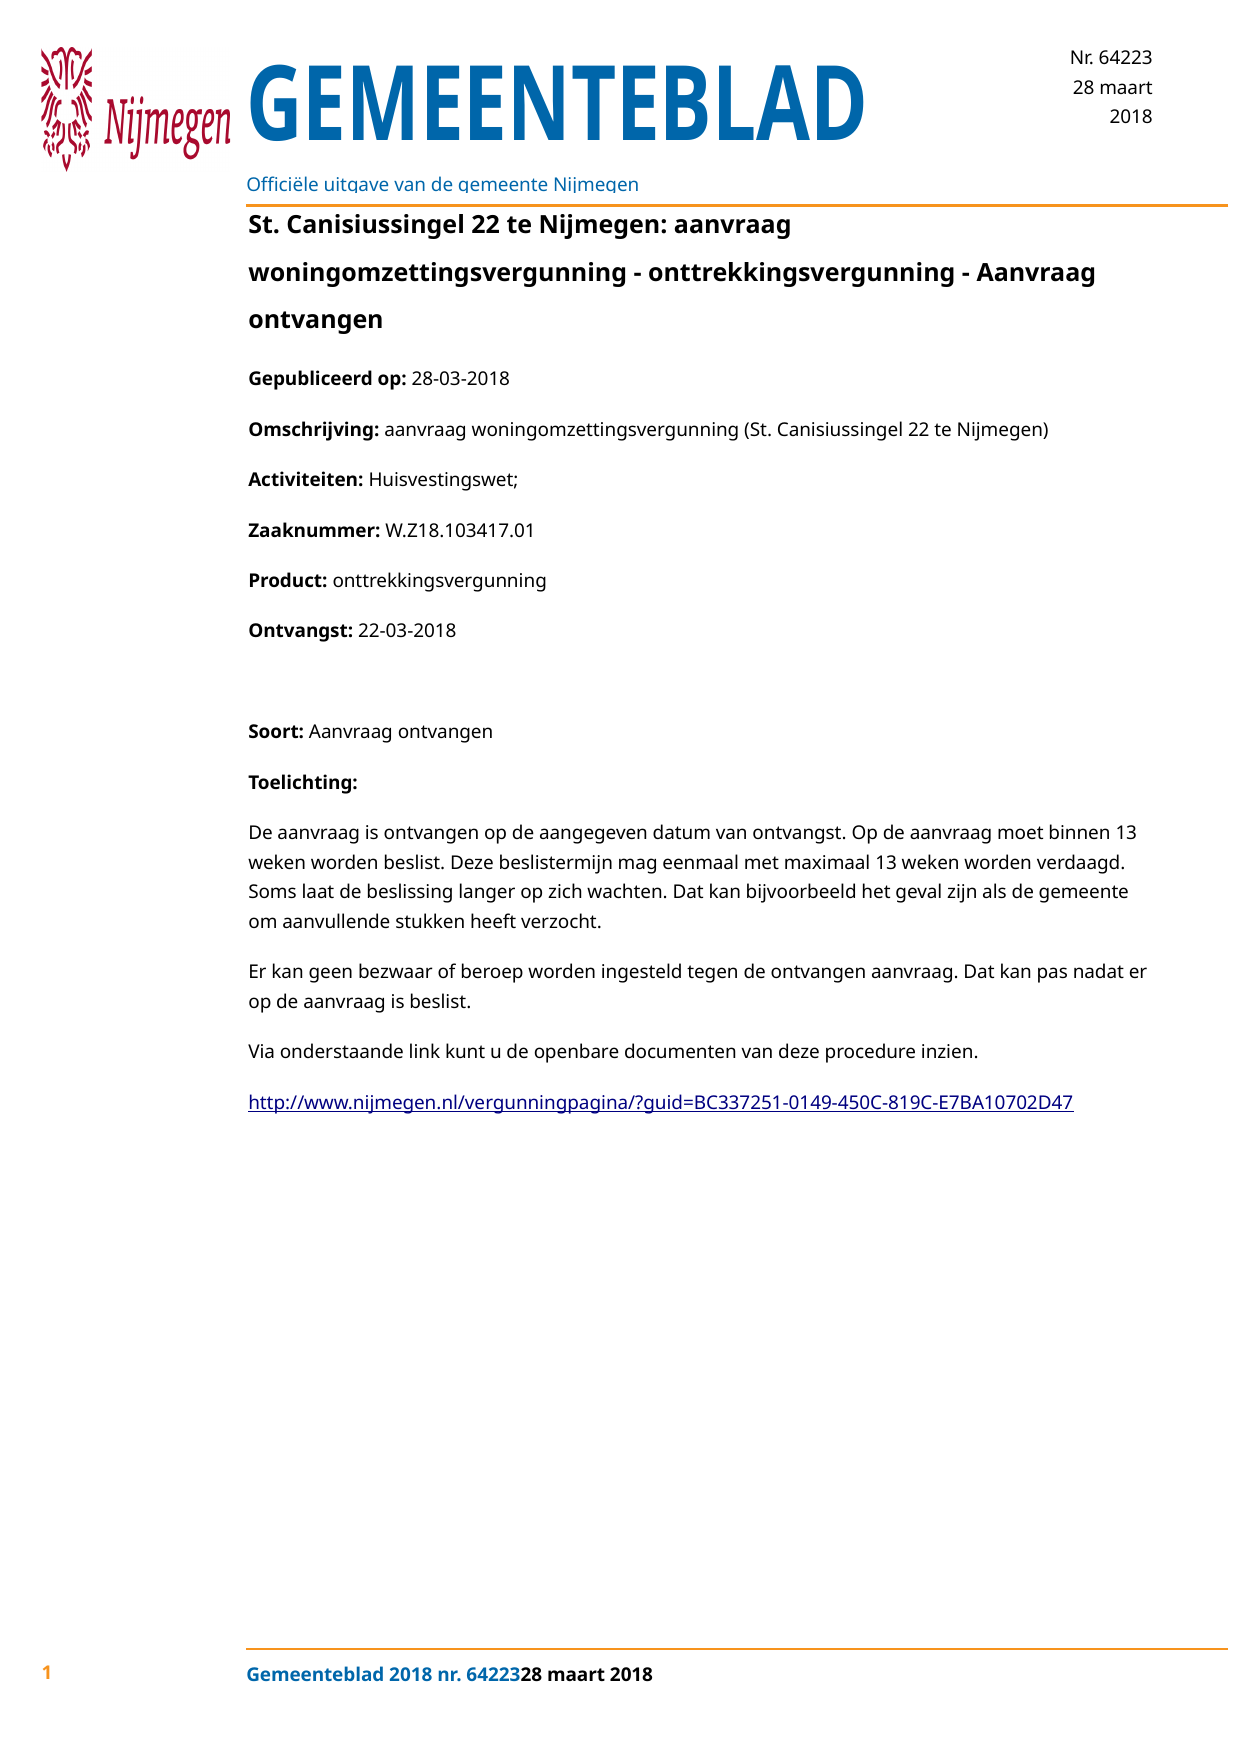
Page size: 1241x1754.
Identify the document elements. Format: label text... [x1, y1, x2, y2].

text Toelichting: [248, 769, 1152, 794]
text Activiteiten: Huisvestingswet; [248, 466, 1152, 492]
text Zaaknummer: W.Z18.103417.01 [248, 517, 1152, 542]
text De aanvraag is ontvangen op de aangegeven datum van ontvangst. Op de aanvraag moet binnen 13 weken worden beslist. Deze beslistermijn mag eenmaal met maximaal 13 weken worden verdaagd. Soms laat de beslissing langer op zich wachten. Dat kan bijvoorbeeld het geval zijn als de gemeente om aanvullende stukken heeft verzocht. [248, 819, 1152, 934]
text Gepubliceerd op: 28-03-2018 [248, 366, 1152, 391]
text Omschrijving: aanvraag woningomzettingsvergunning (St. Canisiussingel 22 te Nijmegen) [248, 416, 1152, 442]
text Product: onttrekkingsvergunning [248, 567, 1152, 593]
text Er kan geen bezwaar of beroep worden ingesteld tegen de ontvangen aanvraag. Dat kan pas nadat er op de aanvraag is beslist. [248, 958, 1152, 1014]
text Via onderstaande link kunt u de openbare documenten van deze procedure inzien. [248, 1038, 1152, 1064]
text http://www.nijmegen.nl/vergunningpagina/?guid=BC337251-0149-450C-819C-E7BA10702D47 [248, 1089, 1152, 1114]
text St. Canisiussingel 22 te Nijmegen: aanvraag woningomzettingsvergunning - onttrekkingsvergunning - Aanvraag ontvangen [248, 207, 1152, 336]
text Soort: Aanvraag ontvangen [248, 718, 1152, 744]
text Ontvangst: 22-03-2018 [248, 618, 1152, 643]
picture [41, 47, 231, 172]
